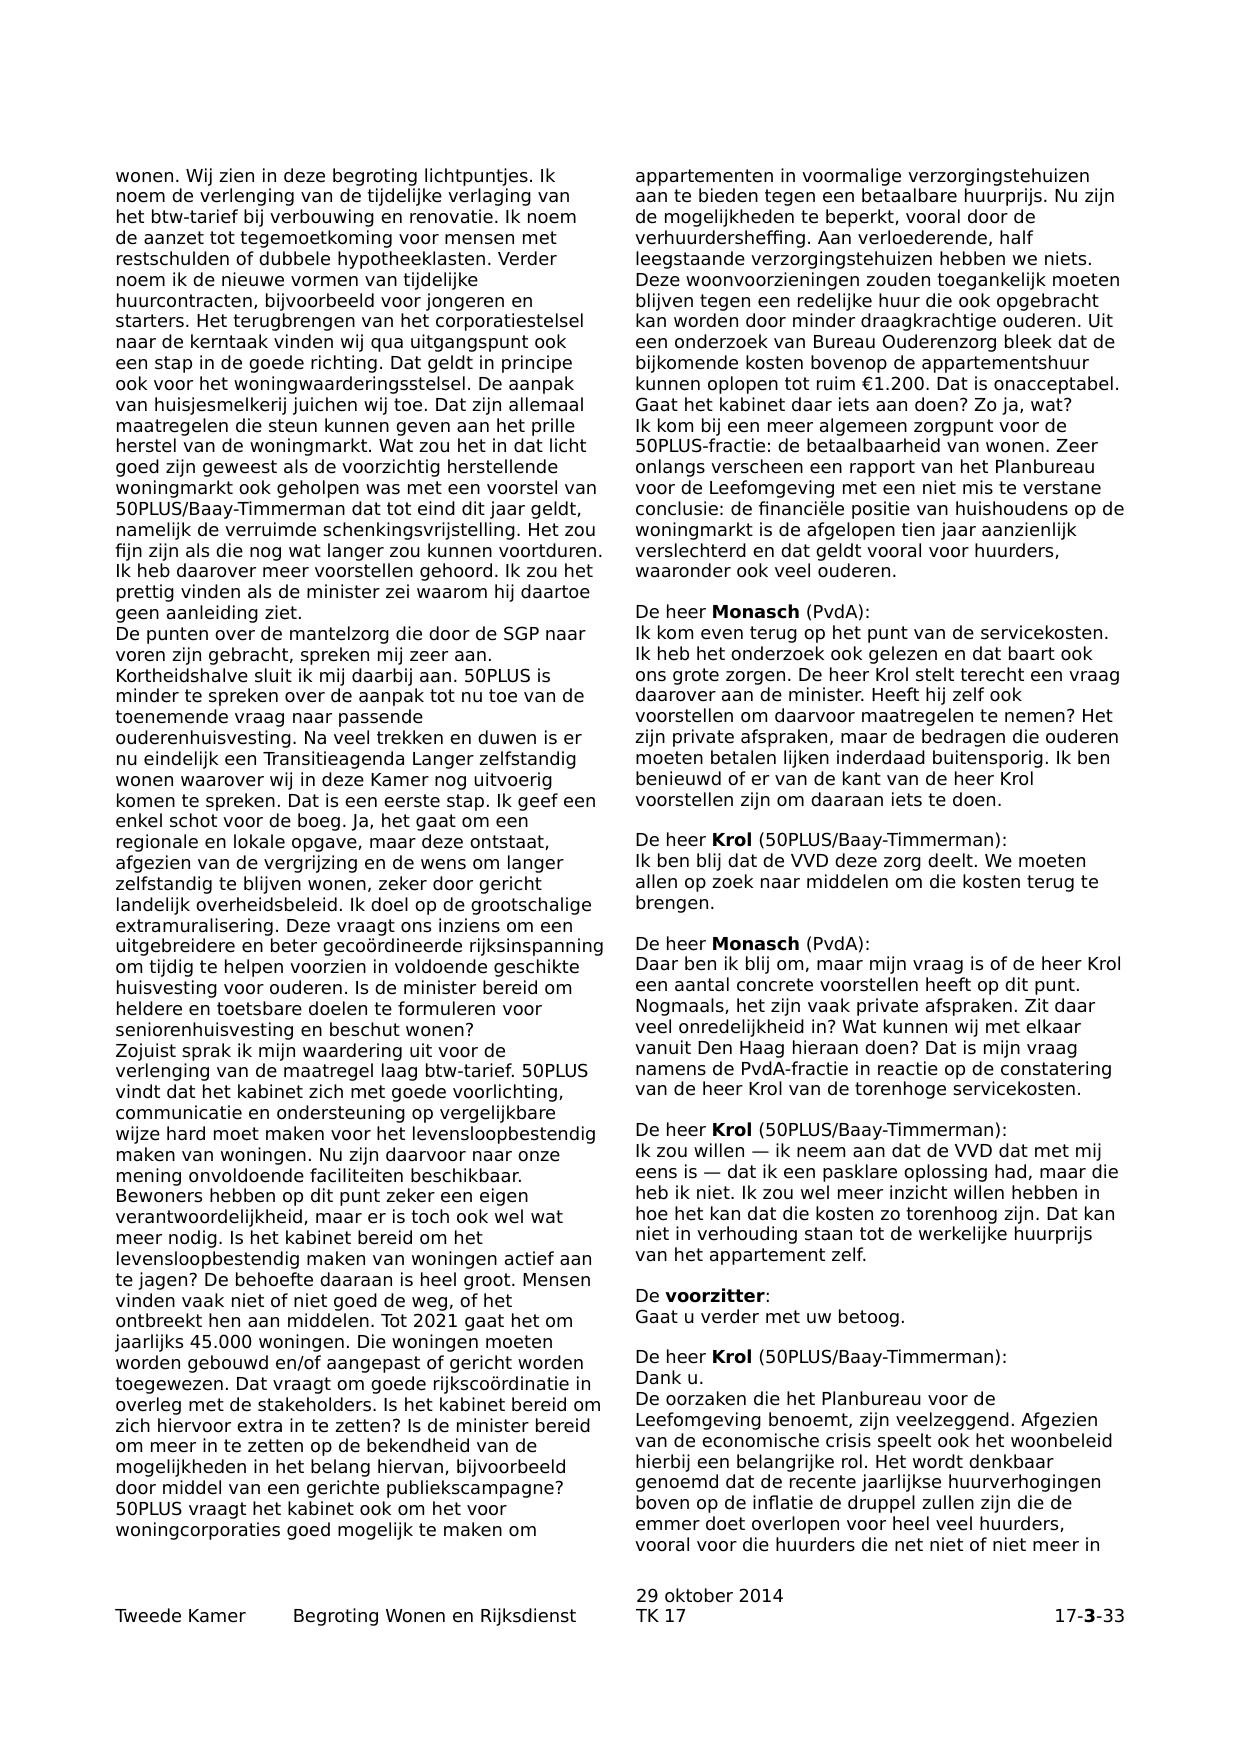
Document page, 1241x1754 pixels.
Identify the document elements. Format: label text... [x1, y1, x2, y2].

text Gaat u verder met uw betoog. [635, 1306, 1125, 1327]
text De punten over de mantelzorg die door de SGP naar voren zijn gebracht, spreken mij zeer aan. Kortheidshalve sluit ik mij daarbij aan. 50PLUS is minder te spreken over de aanpak tot nu toe van de toenemende vraag naar passende ouderenhuisvesting. Na veel trekken en duwen is er nu eindelijk een Transitieagenda Langer zelfstandig wonen waarover wij in deze Kamer nog uitvoerig komen te spreken. Dat is een eerste stap. Ik geef een enkel schot voor de boeg. Ja, het gaat om een regionale en lokale opgave, maar deze ontstaat, afgezien van de vergrijzing en de wens om langer zelfstandig te blijven wonen, zeker door gericht landelijk overheidsbeleid. Ik doel op de grootschalige extramuralisering. Deze vraagt ons inziens om een uitgebreidere en beter gecoördineerde rijksinspanning om tijdig te helpen voorzien in voldoende geschikte huisvesting voor ouderen. Is de minister bereid om heldere en toetsbare doelen te formuleren voor seniorenhuisvesting en beschut wonen? [115, 624, 605, 1040]
text 50PLUS vraagt het kabinet ook om het voor woningcorporaties goed mogelijk te maken om [115, 1499, 605, 1540]
text De heer Krol (50PLUS/Baay-Timmerman): [635, 1120, 1125, 1141]
text De voorzitter: [635, 1286, 1125, 1306]
text De oorzaken die het Planbureau voor de Leefomgeving benoemt, zijn veelzeggend. Afgezien van de economische crisis speelt ook het woonbeleid hierbij een belangrijke rol. Het wordt denkbaar genoemd dat de recente jaarlijkse huurverhogingen boven op de inflatie de druppel zullen zijn die de emmer doet overlopen voor heel veel huurders, vooral voor die huurders die net niet of niet meer in [635, 1389, 1125, 1556]
text Zojuist sprak ik mijn waardering uit voor de verlenging van de maatregel laag btw-tarief. 50PLUS vindt dat het kabinet zich met goede voorlichting, communicatie en ondersteuning op vergelijkbare wijze hard moet maken voor het levensloopbestendig maken van woningen. Nu zijn daarvoor naar onze mening onvoldoende faciliteiten beschikbaar. Bewoners hebben op dit punt zeker een eigen verantwoordelijkheid, maar er is toch ook wel wat meer nodig. Is het kabinet bereid om het levensloopbestendig maken van woningen actief aan te jagen? De behoefte daaraan is heel groot. Mensen vinden vaak niet of niet goed de weg, of het ontbreekt hen aan middelen. Tot 2021 gaat het om jaarlijks 45.000 woningen. Die woningen moeten worden gebouwd en/of aangepast of gericht worden toegewezen. Dat vraagt om goede rijkscoördinatie in overleg met de stakeholders. Is het kabinet bereid om zich hiervoor extra in te zetten? Is de minister bereid om meer in te zetten op de bekendheid van de mogelijkheden in het belang hiervan, bijvoorbeeld door middel van een gerichte publiekscampagne? [115, 1040, 605, 1499]
text De heer Krol (50PLUS/Baay-Timmerman): [635, 1347, 1125, 1368]
text De heer Krol (50PLUS/Baay-Timmerman): [635, 830, 1125, 851]
text Ik ben blij dat de VVD deze zorg deelt. We moeten allen op zoek naar middelen om die kosten terug te brengen. [635, 851, 1125, 913]
text appartementen in voormalige verzorgingstehuizen aan te bieden tegen een betaalbare huurprijs. Nu zijn de mogelijkheden te beperkt, vooral door de verhuurdersheffing. Aan verloederende, half leegstaande verzorgingstehuizen hebben we niets. Deze woonvoorzieningen zouden toegankelijk moeten blijven tegen een redelijke huur die ook opgebracht kan worden door minder draagkrachtige ouderen. Uit een onderzoek van Bureau Ouderenzorg bleek dat de bijkomende kosten bovenop de appartementshuur kunnen oplopen tot ruim €1.200. Dat is onacceptabel. Gaat het kabinet daar iets aan doen? Zo ja, wat? [635, 165, 1125, 415]
text Ik kom bij een meer algemeen zorgpunt voor de 50PLUS-fractie: de betaalbaarheid van wonen. Zeer onlangs verscheen een rapport van het Planbureau voor de Leefomgeving met een niet mis te verstane conclusie: de financiële positie van huishoudens op de woningmarkt is de afgelopen tien jaar aanzienlijk verslechterd en dat geldt vooral voor huurders, waaronder ook veel ouderen. [635, 415, 1125, 582]
text De heer Monasch (PvdA): [635, 602, 1125, 623]
text Daar ben ik blij om, maar mijn vraag is of de heer Krol een aantal concrete voorstellen heeft op dit punt. Nogmaals, het zijn vaak private afspraken. Zit daar veel onredelijkheid in? Wat kunnen wij met elkaar vanuit Den Haag hieraan doen? Dat is mijn vraag namens de PvdA-fractie in reactie op de constatering van de heer Krol van de torenhoge servicekosten. [635, 954, 1125, 1100]
text De heer Monasch (PvdA): [635, 933, 1125, 954]
text Ik kom even terug op het punt van de servicekosten. Ik heb het onderzoek ook gelezen en dat baart ook ons grote zorgen. De heer Krol stelt terecht een vraag daarover aan de minister. Heeft hij zelf ook voorstellen om daarvoor maatregelen te nemen? Het zijn private afspraken, maar de bedragen die ouderen moeten betalen lijken inderdaad buitensporig. Ik ben benieuwd of er van de kant van de heer Krol voorstellen zijn om daaraan iets te doen. [635, 623, 1125, 810]
text Ik zou willen — ik neem aan dat de VVD dat met mij eens is — dat ik een pasklare oplossing had, maar die heb ik niet. Ik zou wel meer inzicht willen hebben in hoe het kan dat die kosten zo torenhoog zijn. Dat kan niet in verhouding staan tot de werkelijke huurprijs van het appartement zelf. [635, 1141, 1125, 1266]
text Dank u. [635, 1368, 1125, 1389]
text wonen. Wij zien in deze begroting lichtpuntjes. Ik noem de verlenging van de tijdelijke verlaging van het btw-tarief bij verbouwing en renovatie. Ik noem de aanzet tot tegemoetkoming voor mensen met restschulden of dubbele hypotheeklasten. Verder noem ik de nieuwe vormen van tijdelijke huurcontracten, bijvoorbeeld voor jongeren en starters. Het terugbrengen van het corporatiestelsel naar de kerntaak vinden wij qua uitgangspunt ook een stap in de goede richting. Dat geldt in principe ook voor het woningwaarderingsstelsel. De aanpak van huisjesmelkerij juichen wij toe. Dat zijn allemaal maatregelen die steun kunnen geven aan het prille herstel van de woningmarkt. Wat zou het in dat licht goed zijn geweest als de voorzichtig herstellende woningmarkt ook geholpen was met een voorstel van 50PLUS/Baay-Timmerman dat tot eind dit jaar geldt, namelijk de verruimde schenkingsvrijstelling. Het zou fijn zijn als die nog wat langer zou kunnen voortduren. Ik heb daarover meer voorstellen gehoord. Ik zou het prettig vinden als de minister zei waarom hij daartoe geen aanleiding ziet. [115, 165, 605, 624]
